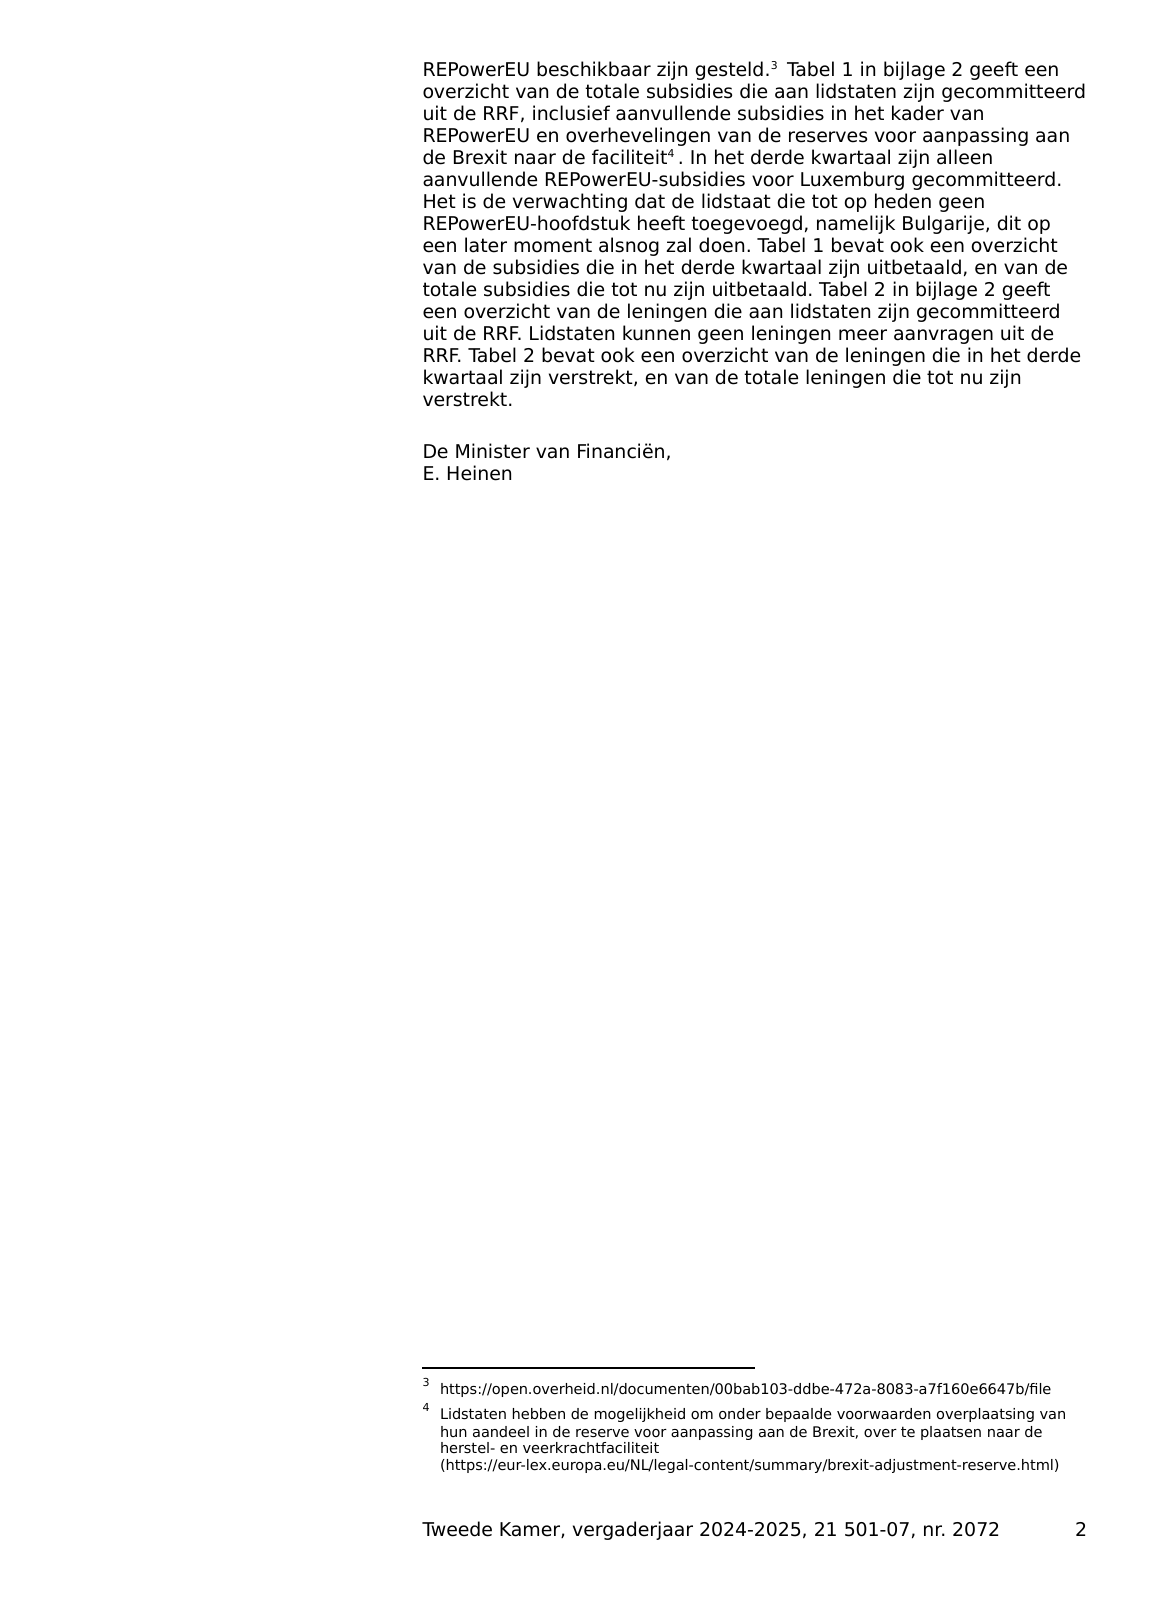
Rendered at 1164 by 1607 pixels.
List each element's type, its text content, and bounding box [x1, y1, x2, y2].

text Lidstaten hebben de mogelijkheid om onder bepaalde voorwaarden overplaatsing van hun aandeel in de reserve voor aanpassing aan de Brexit, over te plaatsen naar de herstel- en veerkrachtfaciliteit (https://eur-lex.europa.eu/NL/legal-content/summary/brexit-adjustment-reserve.html) [422, 1402, 1087, 1474]
text De Minister van Financiën, E. Heinen [422, 441, 1087, 485]
text https://open.overheid.nl/documenten/00bab103-ddbe-472a-8083-a7f160e6647b/file [422, 1377, 1087, 1399]
text REPowerEU beschikbaar zijn gesteld. Tabel 1 in bijlage 2 geeft een overzicht van de totale subsidies die aan lidstaten zijn gecommitteerd uit de RRF, inclusief aanvullende subsidies in het kader van REPowerEU en overhevelingen van de reserves voor aanpassing aan de Brexit naar de faciliteit. In het derde kwartaal zijn alleen aanvullende REPowerEU-subsidies voor Luxemburg gecommitteerd. Het is de verwachting dat de lidstaat die tot op heden geen REPowerEU-hoofdstuk heeft toegevoegd, namelijk Bulgarije, dit op een later moment alsnog zal doen. Tabel 1 bevat ook een overzicht van de subsidies die in het derde kwartaal zijn uitbetaald, en van de totale subsidies die tot nu zijn uitbetaald. Tabel 2 in bijlage 2 geeft een overzicht van de leningen die aan lidstaten zijn gecommitteerd uit de RRF. Lidstaten kunnen geen leningen meer aanvragen uit de RRF. Tabel 2 bevat ook een overzicht van de leningen die in het derde kwartaal zijn verstrekt, en van de totale leningen die tot nu zijn verstrekt. [422, 59, 1087, 411]
